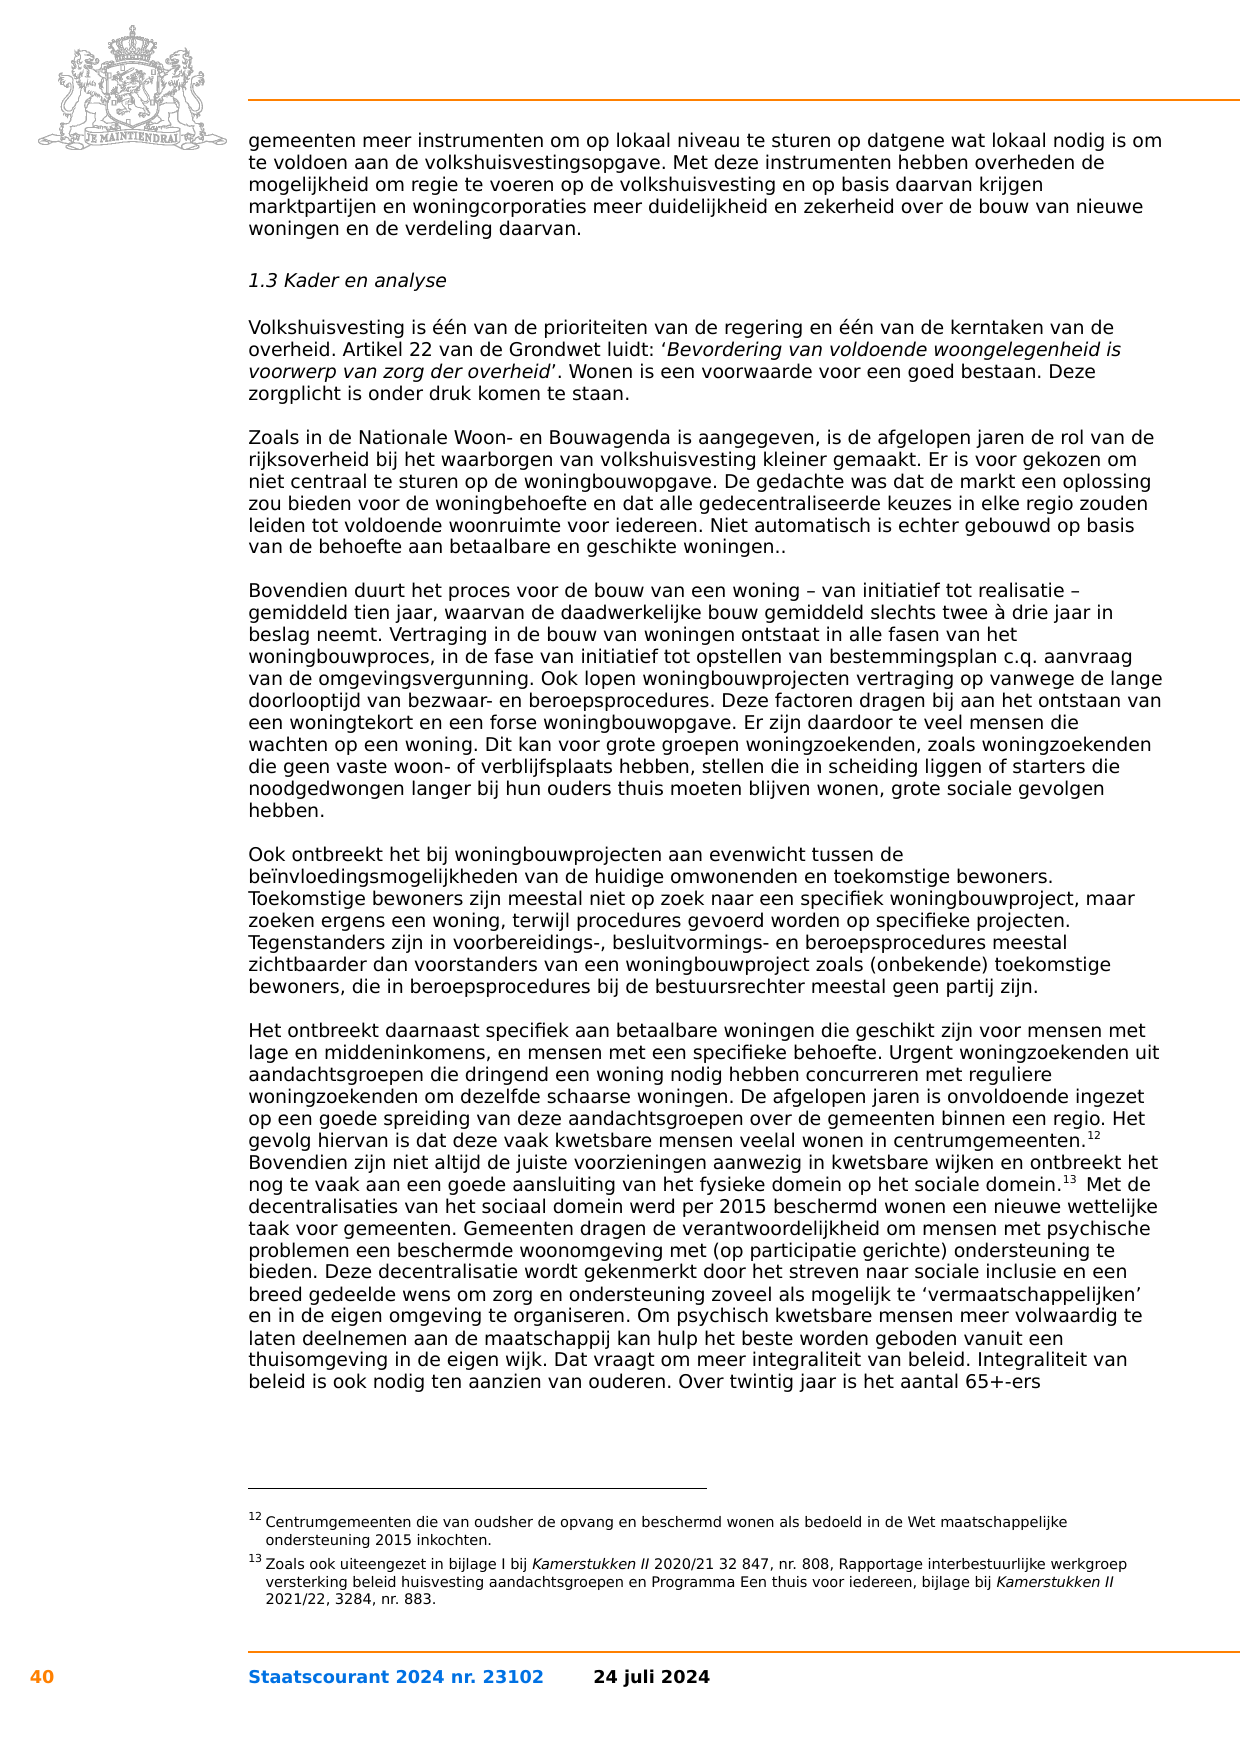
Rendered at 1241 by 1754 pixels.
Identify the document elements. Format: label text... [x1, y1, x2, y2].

text gemeenten meer instrumenten om op lokaal niveau te sturen op datgene wat lokaal nodig is om te voldoen aan de volkshuisvestingsopgave. Met deze instrumenten hebben overheden de mogelijkheid om regie te voeren op de volkshuisvesting en op basis daarvan krijgen marktpartijen en woningcorporaties meer duidelijkheid en zekerheid over de bouw van nieuwe woningen en de verdeling daarvan. [248, 130, 1163, 240]
subtitle 1.3 Kader en analyse [248, 270, 1163, 292]
text Volkshuisvesting is één van de prioriteiten van de regering en één van de kerntaken van de overheid. Artikel 22 van de Grondwet luidt: ‘Bevordering van voldoende woongelegenheid is voorwerp van zorg der overheid’. Wonen is een voorwaarde voor een goed bestaan. Deze zorgplicht is onder druk komen te staan. [248, 317, 1163, 405]
text Ook ontbreekt het bij woningbouwprojecten aan evenwicht tussen de beïnvloedingsmogelijkheden van de huidige omwonenden en toekomstige bewoners. Toekomstige bewoners zijn meestal niet op zoek naar een specifiek woningbouwproject, maar zoeken ergens een woning, terwijl procedures gevoerd worden op specifieke projecten. Tegenstanders zijn in voorbereidings-, besluitvormings- en beroepsprocedures meestal zichtbaarder dan voorstanders van een woningbouwproject zoals (onbekende) toekomstige bewoners, die in beroepsprocedures bij de bestuursrechter meestal geen partij zijn. [248, 844, 1163, 998]
text Zoals ook uiteengezet in bijlage I bij Kamerstukken II 2020/21 32 847, nr. 808, Rapportage interbestuurlijke werkgroep versterking beleid huisvesting aandachtsgroepen en Programma Een thuis voor iedereen, bijlage bij Kamerstukken II 2021/22, 3284, nr. 883. [248, 1552, 1163, 1608]
picture [38, 25, 227, 150]
text Centrumgemeenten die van oudsher de opvang en beschermd wonen als bedoeld in de Wet maatschappelijke ondersteuning 2015 inkochten. [248, 1510, 1163, 1549]
text Bovendien duurt het proces voor de bouw van een woning – van initiatief tot realisatie – gemiddeld tien jaar, waarvan de daadwerkelijke bouw gemiddeld slechts twee à drie jaar in beslag neemt. Vertraging in de bouw van woningen ontstaat in alle fasen van het woningbouwproces, in de fase van initiatief tot opstellen van bestemmingsplan c.q. aanvraag van de omgevingsvergunning. Ook lopen woningbouwprojecten vertraging op vanwege de lange doorlooptijd van bezwaar- en beroepsprocedures. Deze factoren dragen bij aan het ontstaan van een woningtekort en een forse woningbouwopgave. Er zijn daardoor te veel mensen die wachten op een woning. Dit kan voor grote groepen woningzoekenden, zoals woningzoekenden die geen vaste woon- of verblijfsplaats hebben, stellen die in scheiding liggen of starters die noodgedwongen langer bij hun ouders thuis moeten blijven wonen, grote sociale gevolgen hebben. [248, 580, 1163, 822]
text Zoals in de Nationale Woon- en Bouwagenda is aangegeven, is de afgelopen jaren de rol van de rijksoverheid bij het waarborgen van volkshuisvesting kleiner gemaakt. Er is voor gekozen om niet centraal te sturen op de woningbouwopgave. De gedachte was dat de markt een oplossing zou bieden voor de woningbehoefte en dat alle gedecentraliseerde keuzes in elke regio zouden leiden tot voldoende woonruimte voor iedereen. Niet automatisch is echter gebouwd op basis van de behoefte aan betaalbare en geschikte woningen.. [248, 427, 1163, 558]
text Het ontbreekt daarnaast specifiek aan betaalbare woningen die geschikt zijn voor mensen met lage en middeninkomens, en mensen met een specifieke behoefte. Urgent woningzoekenden uit aandachtsgroepen die dringend een woning nodig hebben concurreren met reguliere woningzoekenden om dezelfde schaarse woningen. De afgelopen jaren is onvoldoende ingezet op een goede spreiding van deze aandachtsgroepen over de gemeenten binnen een regio. Het gevolg hiervan is dat deze vaak kwetsbare mensen veelal wonen in centrumgemeenten. Bovendien zijn niet altijd de juiste voorzieningen aanwezig in kwetsbare wijken en ontbreekt het nog te vaak aan een goede aansluiting van het fysieke domein op het sociale domein. Met de decentralisaties van het sociaal domein werd per 2015 beschermd wonen een nieuwe wettelijke taak voor gemeenten. Gemeenten dragen de verantwoordelijkheid om mensen met psychische problemen een beschermde woonomgeving met (op participatie gerichte) ondersteuning te bieden. Deze decentralisatie wordt gekenmerkt door het streven naar sociale inclusie en een breed gedeelde wens om zorg en ondersteuning zoveel als mogelijk te ‘vermaatschappelijken’ en in de eigen omgeving te organiseren. Om psychisch kwetsbare mensen meer volwaardig te laten deelnemen aan de maatschappij kan hulp het beste worden geboden vanuit een thuisomgeving in de eigen wijk. Dat vraagt om meer integraliteit van beleid. Integraliteit van beleid is ook nodig ten aanzien van ouderen. Over twintig jaar is het aantal 65+-ers [248, 1020, 1163, 1393]
